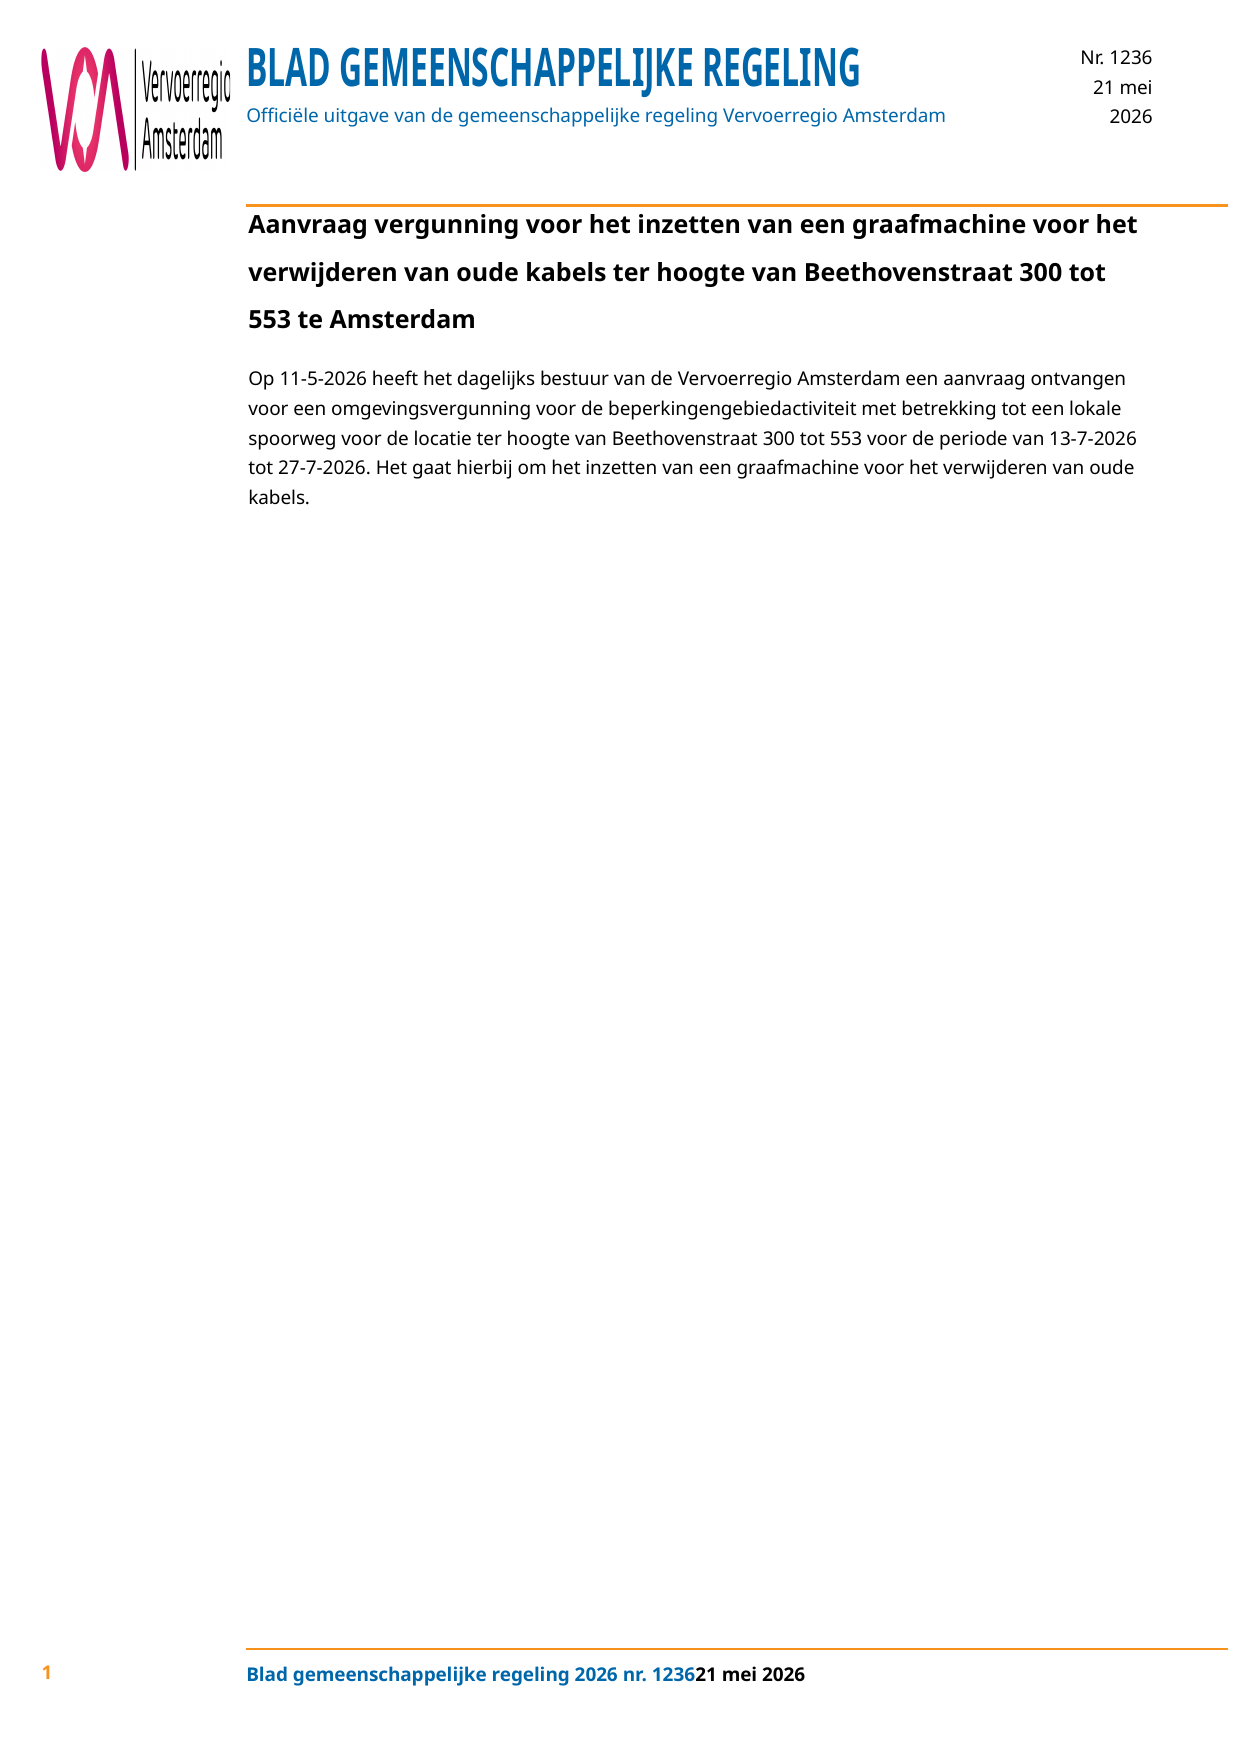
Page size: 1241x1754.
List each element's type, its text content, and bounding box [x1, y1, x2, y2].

picture [41, 47, 231, 172]
text Aanvraag vergunning voor het inzetten van een graafmachine voor het verwijderen van oude kabels ter hoogte van Beethovenstraat 300 tot 553 te Amsterdam [248, 207, 1152, 336]
text Op 11-5-2026 heeft het dagelijks bestuur van de Vervoerregio Amsterdam een aanvraag ontvangen voor een omgevingsvergunning voor de beperkingengebiedactiviteit met betrekking tot een lokale spoorweg voor de locatie ter hoogte van Beethovenstraat 300 tot 553 voor de periode van 13-7-2026 tot 27-7-2026. Het gaat hierbij om het inzetten van een graafmachine voor het verwijderen van oude kabels. [248, 366, 1152, 509]
